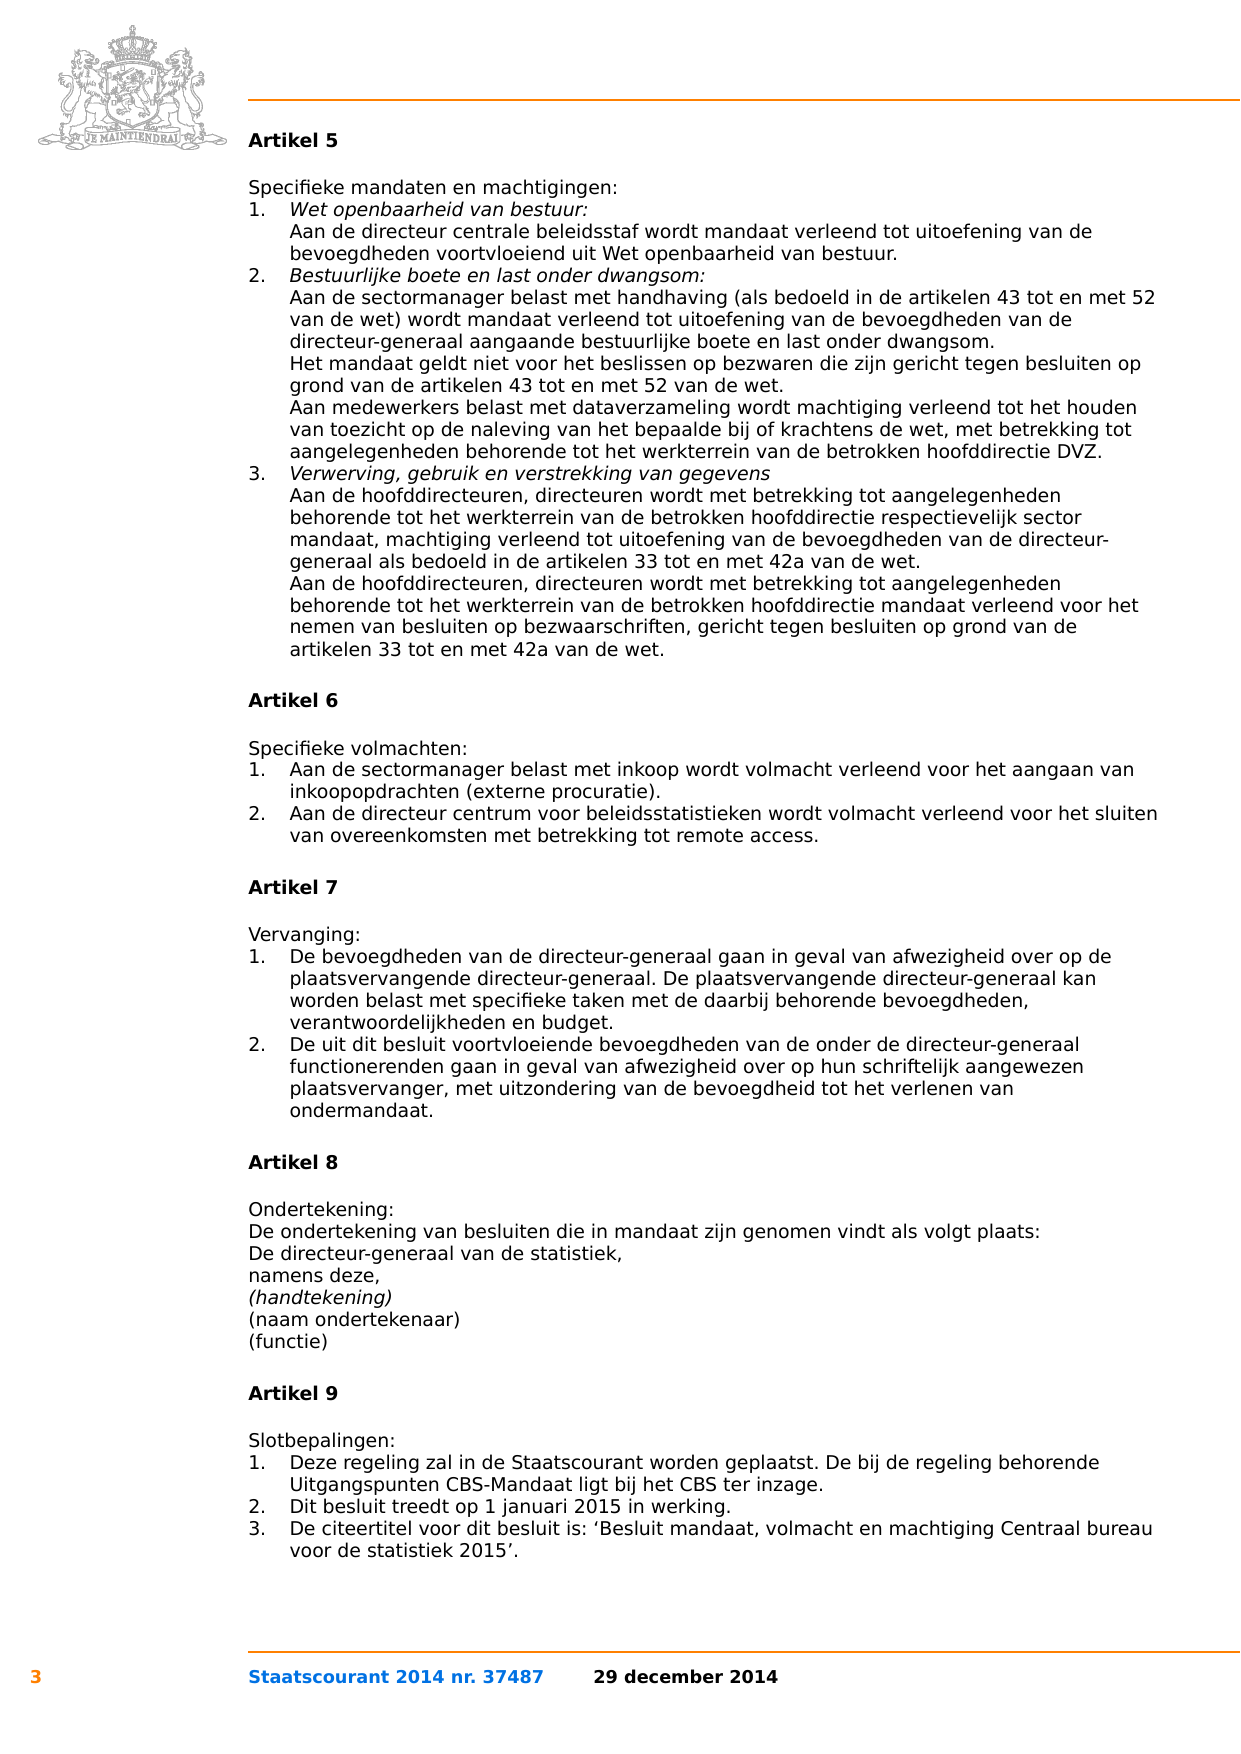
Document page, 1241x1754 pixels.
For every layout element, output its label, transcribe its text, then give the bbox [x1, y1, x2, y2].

text Aan de sectormanager belast met handhaving (als bedoeld in de artikelen 43 tot en met 52 van de wet) wordt mandaat verleend tot uitoefening van de bevoegdheden van de directeur-generaal aangaande bestuurlijke boete en last onder dwangsom. [289, 287, 1163, 353]
text 1. De bevoegdheden van de directeur-generaal gaan in geval van afwezigheid over op de plaatsvervangende directeur-generaal. De plaatsvervangende directeur-generaal kan worden belast met specifieke taken met de daarbij behorende bevoegdheden, verantwoordelijkheden en budget. [248, 946, 1163, 1034]
text De ondertekening van besluiten die in mandaat zijn genomen vindt als volgt plaats: [248, 1221, 1163, 1243]
text Ondertekening: [248, 1199, 1163, 1221]
text (naam ondertekenaar) [248, 1309, 1163, 1331]
text 1. Deze regeling zal in de Staatscourant worden geplaatst. De bij de regeling behorende Uitgangspunten CBS-Mandaat ligt bij het CBS ter inzage. [248, 1452, 1163, 1496]
subtitle Artikel 9 [248, 1383, 1163, 1405]
text 3. Verwerving, gebruik en verstrekking van gegevens [248, 463, 1163, 484]
text 1. Aan de sectormanager belast met inkoop wordt volmacht verleend voor het aangaan van inkoopopdrachten (externe procuratie). [248, 759, 1163, 803]
text De directeur-generaal van de statistiek, [248, 1243, 1163, 1265]
text Slotbepalingen: [248, 1430, 1163, 1452]
text Aan de directeur centrale beleidsstaf wordt mandaat verleend tot uitoefening van de bevoegdheden voortvloeiend uit Wet openbaarheid van bestuur. [289, 221, 1163, 265]
subtitle Artikel 7 [248, 877, 1163, 899]
subtitle Artikel 5 [248, 130, 1163, 152]
text Vervanging: [248, 924, 1163, 946]
text 3. De citeertitel voor dit besluit is: ‘Besluit mandaat, volmacht en machtiging Centraal bureau voor de statistiek 2015’. [248, 1518, 1163, 1562]
text (handtekening) [248, 1287, 1163, 1309]
picture [38, 25, 227, 150]
text Aan medewerkers belast met dataverzameling wordt machtiging verleend tot het houden van toezicht op de naleving van het bepaalde bij of krachtens de wet, met betrekking tot aangelegenheden behorende tot het werkterrein van de betrokken hoofddirectie DVZ. [289, 397, 1163, 463]
text 2. Dit besluit treedt op 1 januari 2015 in werking. [248, 1496, 1163, 1518]
subtitle Artikel 6 [248, 690, 1163, 712]
subtitle Artikel 8 [248, 1152, 1163, 1174]
text 2. Bestuurlijke boete en last onder dwangsom: [248, 265, 1163, 287]
text Aan de hoofddirecteuren, directeuren wordt met betrekking tot aangelegenheden behorende tot het werkterrein van de betrokken hoofddirectie respectievelijk sector mandaat, machtiging verleend tot uitoefening van de bevoegdheden van de directeur-generaal als bedoeld in de artikelen 33 tot en met 42a van de wet. [289, 484, 1163, 572]
text 2. Aan de directeur centrum voor beleidsstatistieken wordt volmacht verleend voor het sluiten van overeenkomsten met betrekking tot remote access. [248, 803, 1163, 847]
text 2. De uit dit besluit voortvloeiende bevoegdheden van de onder de directeur-generaal functionerenden gaan in geval van afwezigheid over op hun schriftelijk aangewezen plaatsvervanger, met uitzondering van de bevoegdheid tot het verlenen van ondermandaat. [248, 1034, 1163, 1122]
text 1. Wet openbaarheid van bestuur: [248, 199, 1163, 221]
text Specifieke volmachten: [248, 737, 1163, 759]
text namens deze, [248, 1265, 1163, 1287]
text (functie) [248, 1331, 1163, 1353]
text Aan de hoofddirecteuren, directeuren wordt met betrekking tot aangelegenheden behorende tot het werkterrein van de betrokken hoofddirectie mandaat verleend voor het nemen van besluiten op bezwaarschriften, gericht tegen besluiten op grond van de artikelen 33 tot en met 42a van de wet. [289, 572, 1163, 660]
text Het mandaat geldt niet voor het beslissen op bezwaren die zijn gericht tegen besluiten op grond van de artikelen 43 tot en met 52 van de wet. [289, 353, 1163, 397]
text Specifieke mandaten en machtigingen: [248, 177, 1163, 199]
